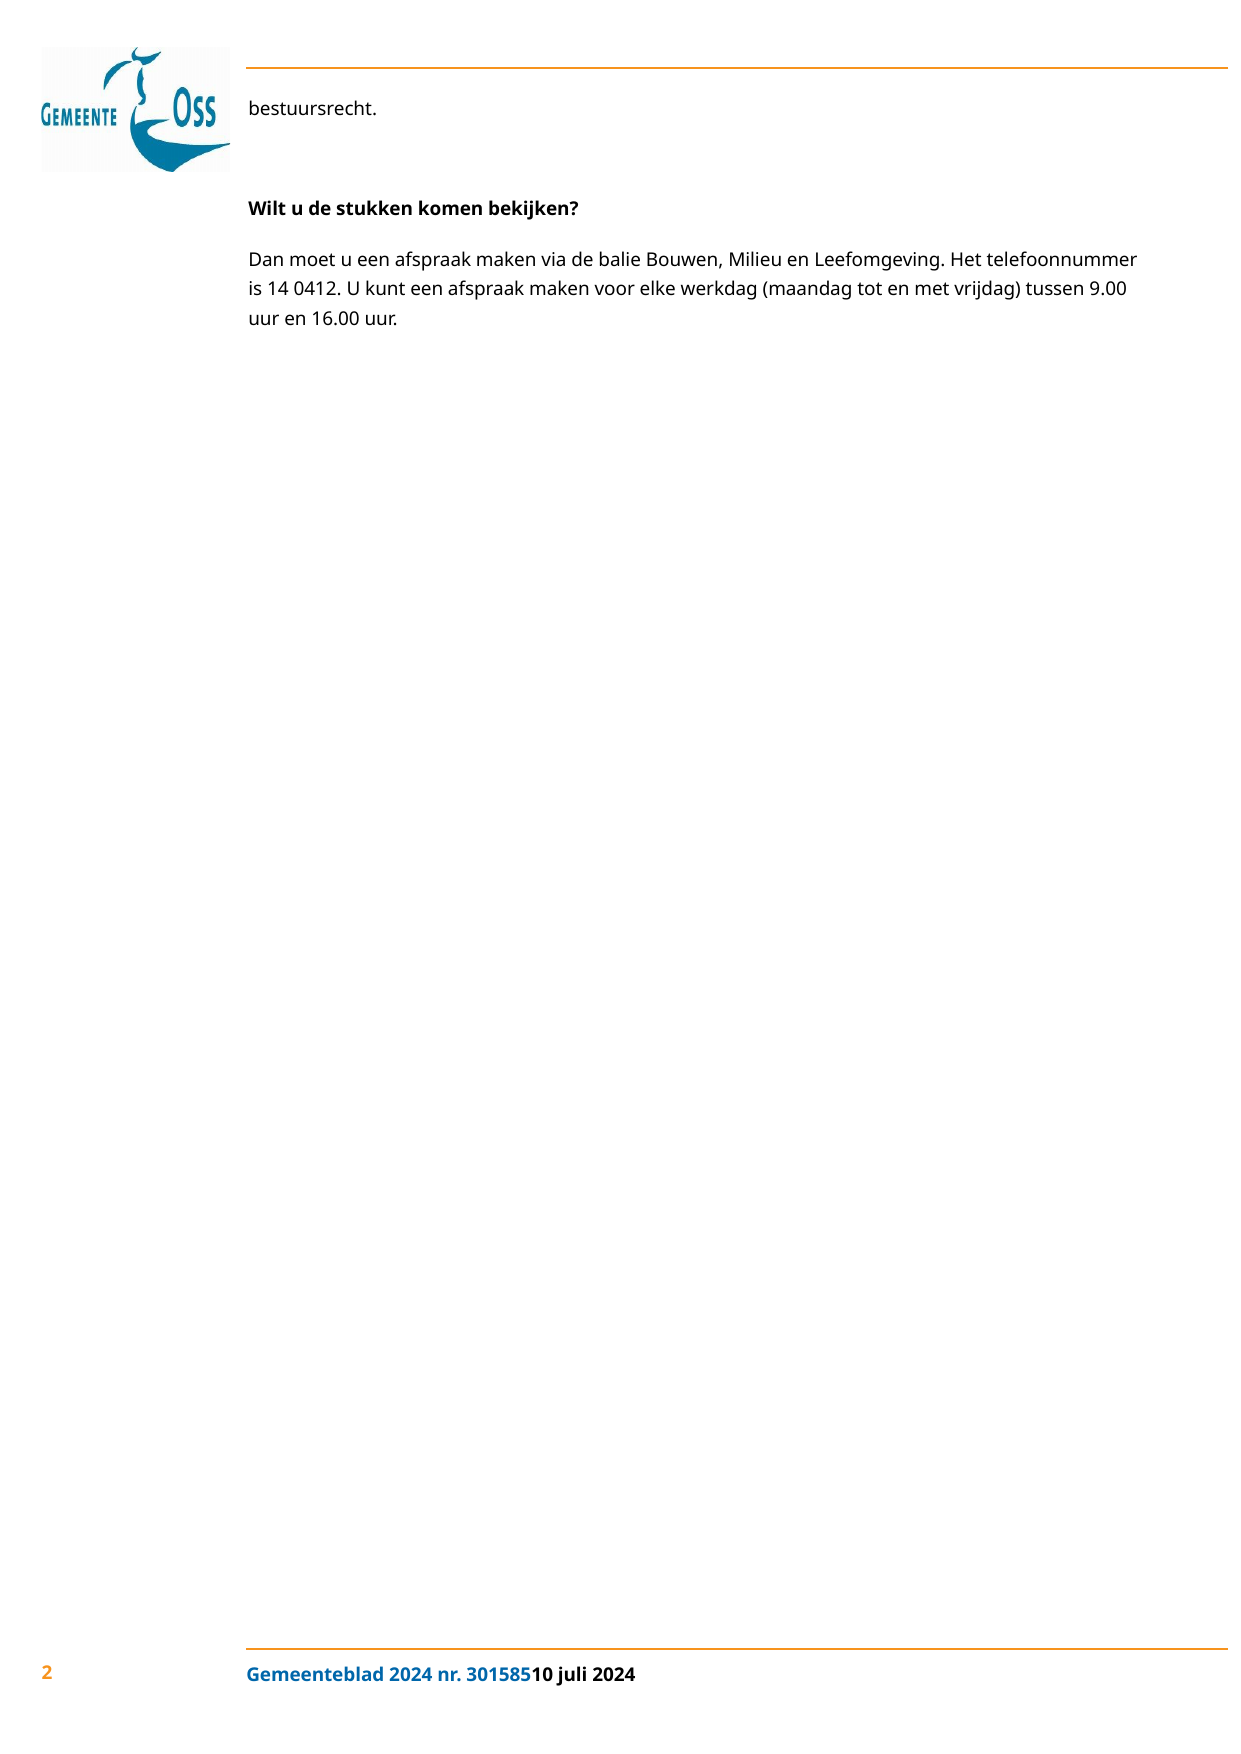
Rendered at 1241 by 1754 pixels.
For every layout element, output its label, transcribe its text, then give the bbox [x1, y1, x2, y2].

picture [41, 47, 231, 172]
text Wilt u de stukken komen bekijken? [248, 196, 1152, 221]
text bestuursrecht. [248, 95, 1152, 121]
text Dan moet u een afspraak maken via de balie Bouwen, Milieu en Leefomgeving. Het telefoonnummer is 14 0412. U kunt een afspraak maken voor elke werkdag (maandag tot en met vrijdag) tussen 9.00 uur en 16.00 uur. [248, 246, 1152, 331]
